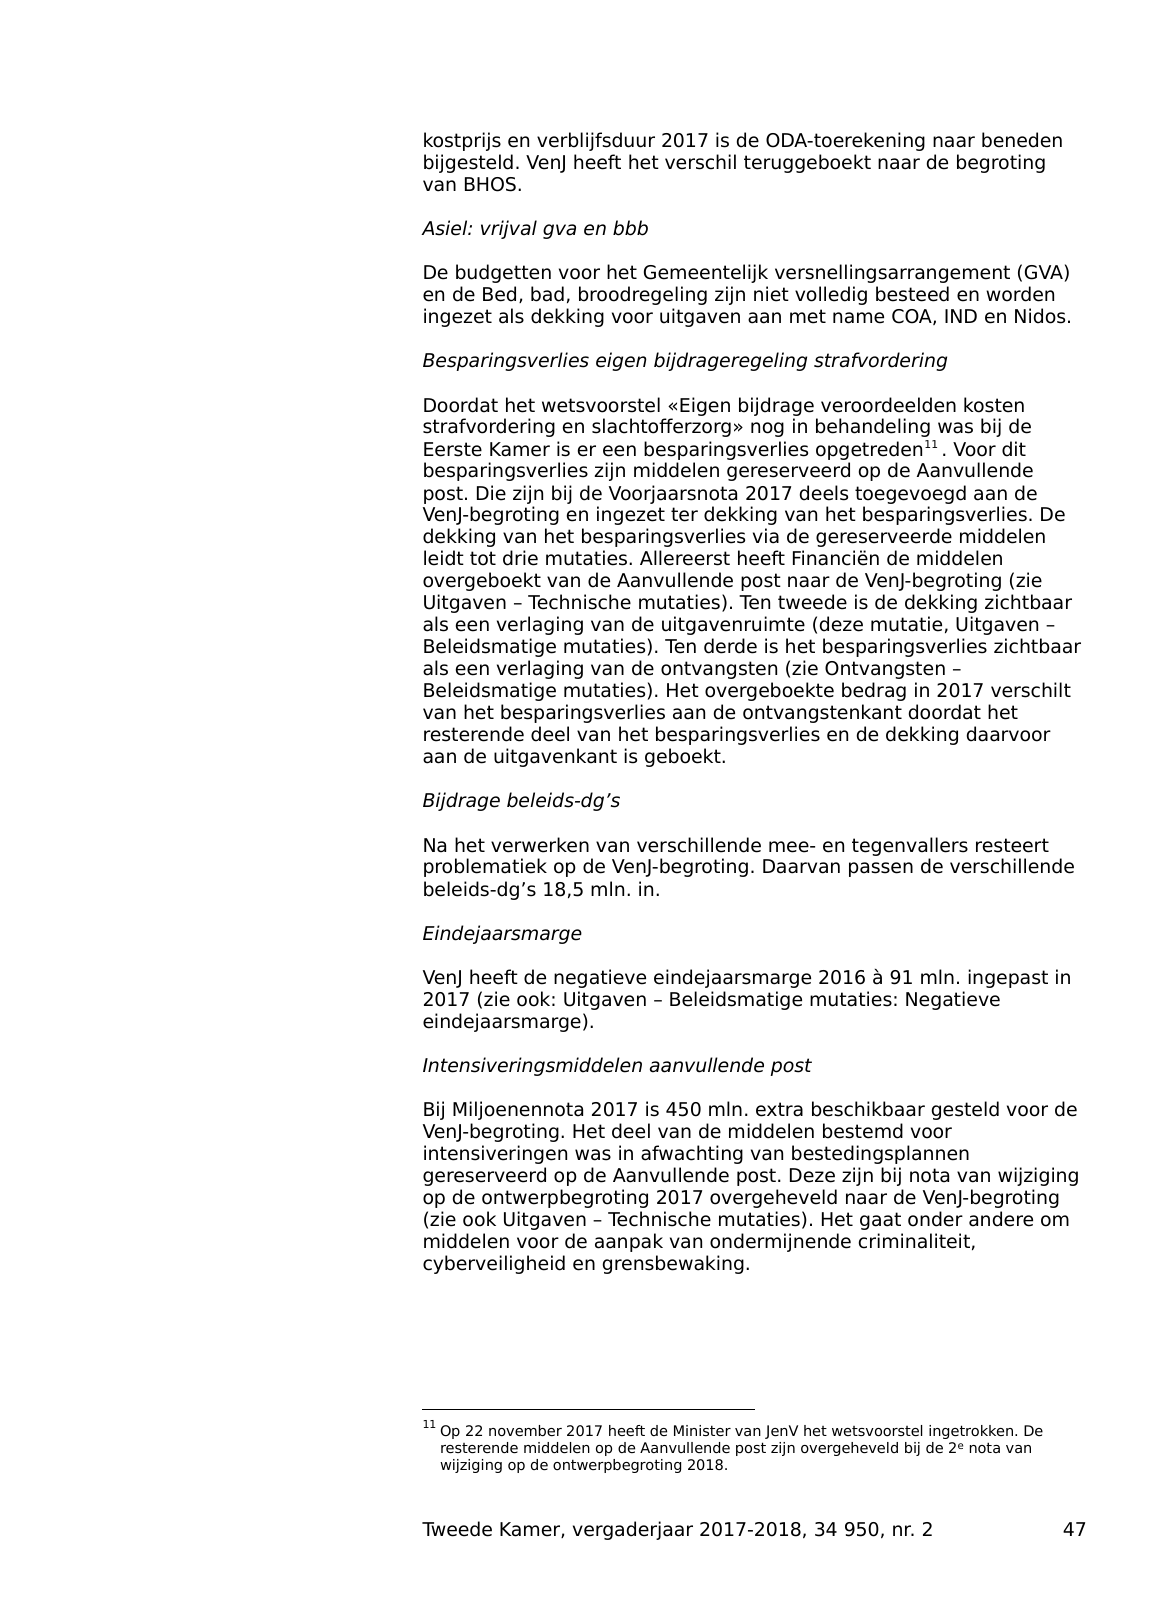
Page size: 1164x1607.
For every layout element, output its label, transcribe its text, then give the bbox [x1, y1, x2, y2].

subtitle Eindejaarsmarge [422, 923, 1087, 944]
subtitle Besparingsverlies eigen bijdrageregeling strafvordering [422, 350, 1087, 372]
text Na het verwerken van verschillende mee- en tegenvallers resteert problematiek op de VenJ-begroting. Daarvan passen de verschillende beleids-dg’s 18,5 mln. in. [422, 834, 1087, 900]
text Bij Miljoenennota 2017 is 450 mln. extra beschikbaar gesteld voor de VenJ-begroting. Het deel van de middelen bestemd voor intensiveringen was in afwachting van bestedingsplannen gereserveerd op de Aanvullende post. Deze zijn bij nota van wijziging op de ontwerpbegroting 2017 overgeheveld naar de VenJ-begroting (zie ook Uitgaven – Technische mutaties). Het gaat onder andere om middelen voor de aanpak van ondermijnende criminaliteit, cyberveiligheid en grensbewaking. [422, 1099, 1087, 1275]
text kostprijs en verblijfsduur 2017 is de ODA-toerekening naar beneden bijgesteld. VenJ heeft het verschil teruggeboekt naar de begroting van BHOS. [422, 130, 1087, 196]
text VenJ heeft de negatieve eindejaarsmarge 2016 à 91 mln. ingepast in 2017 (zie ook: Uitgaven – Beleidsmatige mutaties: Negatieve eindejaarsmarge). [422, 967, 1087, 1033]
text Doordat het wetsvoorstel «Eigen bijdrage veroordeelden kosten strafvordering en slachtofferzorg» nog in behandeling was bij de Eerste Kamer is er een besparingsverlies opgetreden. Voor dit besparingsverlies zijn middelen gereserveerd op de Aanvullende post. Die zijn bij de Voorjaarsnota 2017 deels toegevoegd aan de VenJ-begroting en ingezet ter dekking van het besparingsverlies. De dekking van het besparingsverlies via de gereserveerde middelen leidt tot drie mutaties. Allereerst heeft Financiën de middelen overgeboekt van de Aanvullende post naar de VenJ-begroting (zie Uitgaven – Technische mutaties). Ten tweede is de dekking zichtbaar als een verlaging van de uitgavenruimte (deze mutatie, Uitgaven – Beleidsmatige mutaties). Ten derde is het besparingsverlies zichtbaar als een verlaging van de ontvangsten (zie Ontvangsten – Beleidsmatige mutaties). Het overgeboekte bedrag in 2017 verschilt van het besparingsverlies aan de ontvangstenkant doordat het resterende deel van het besparingsverlies en de dekking daarvoor aan de uitgavenkant is geboekt. [422, 394, 1087, 768]
text De budgetten voor het Gemeentelijk versnellingsarrangement (GVA) en de Bed, bad, broodregeling zijn niet volledig besteed en worden ingezet als dekking voor uitgaven aan met name COA, IND en Nidos. [422, 262, 1087, 328]
subtitle Intensiveringsmiddelen aanvullende post [422, 1055, 1087, 1077]
subtitle Bijdrage beleids-dg’s [422, 790, 1087, 812]
subtitle Asiel: vrijval gva en bbb [422, 218, 1087, 240]
text Op 22 november 2017 heeft de Minister van JenV het wetsvoorstel ingetrokken. De resterende middelen op de Aanvullende post zijn overgeheveld bij de 2e nota van wijziging op de ontwerpbegroting 2018. [422, 1418, 1087, 1474]
